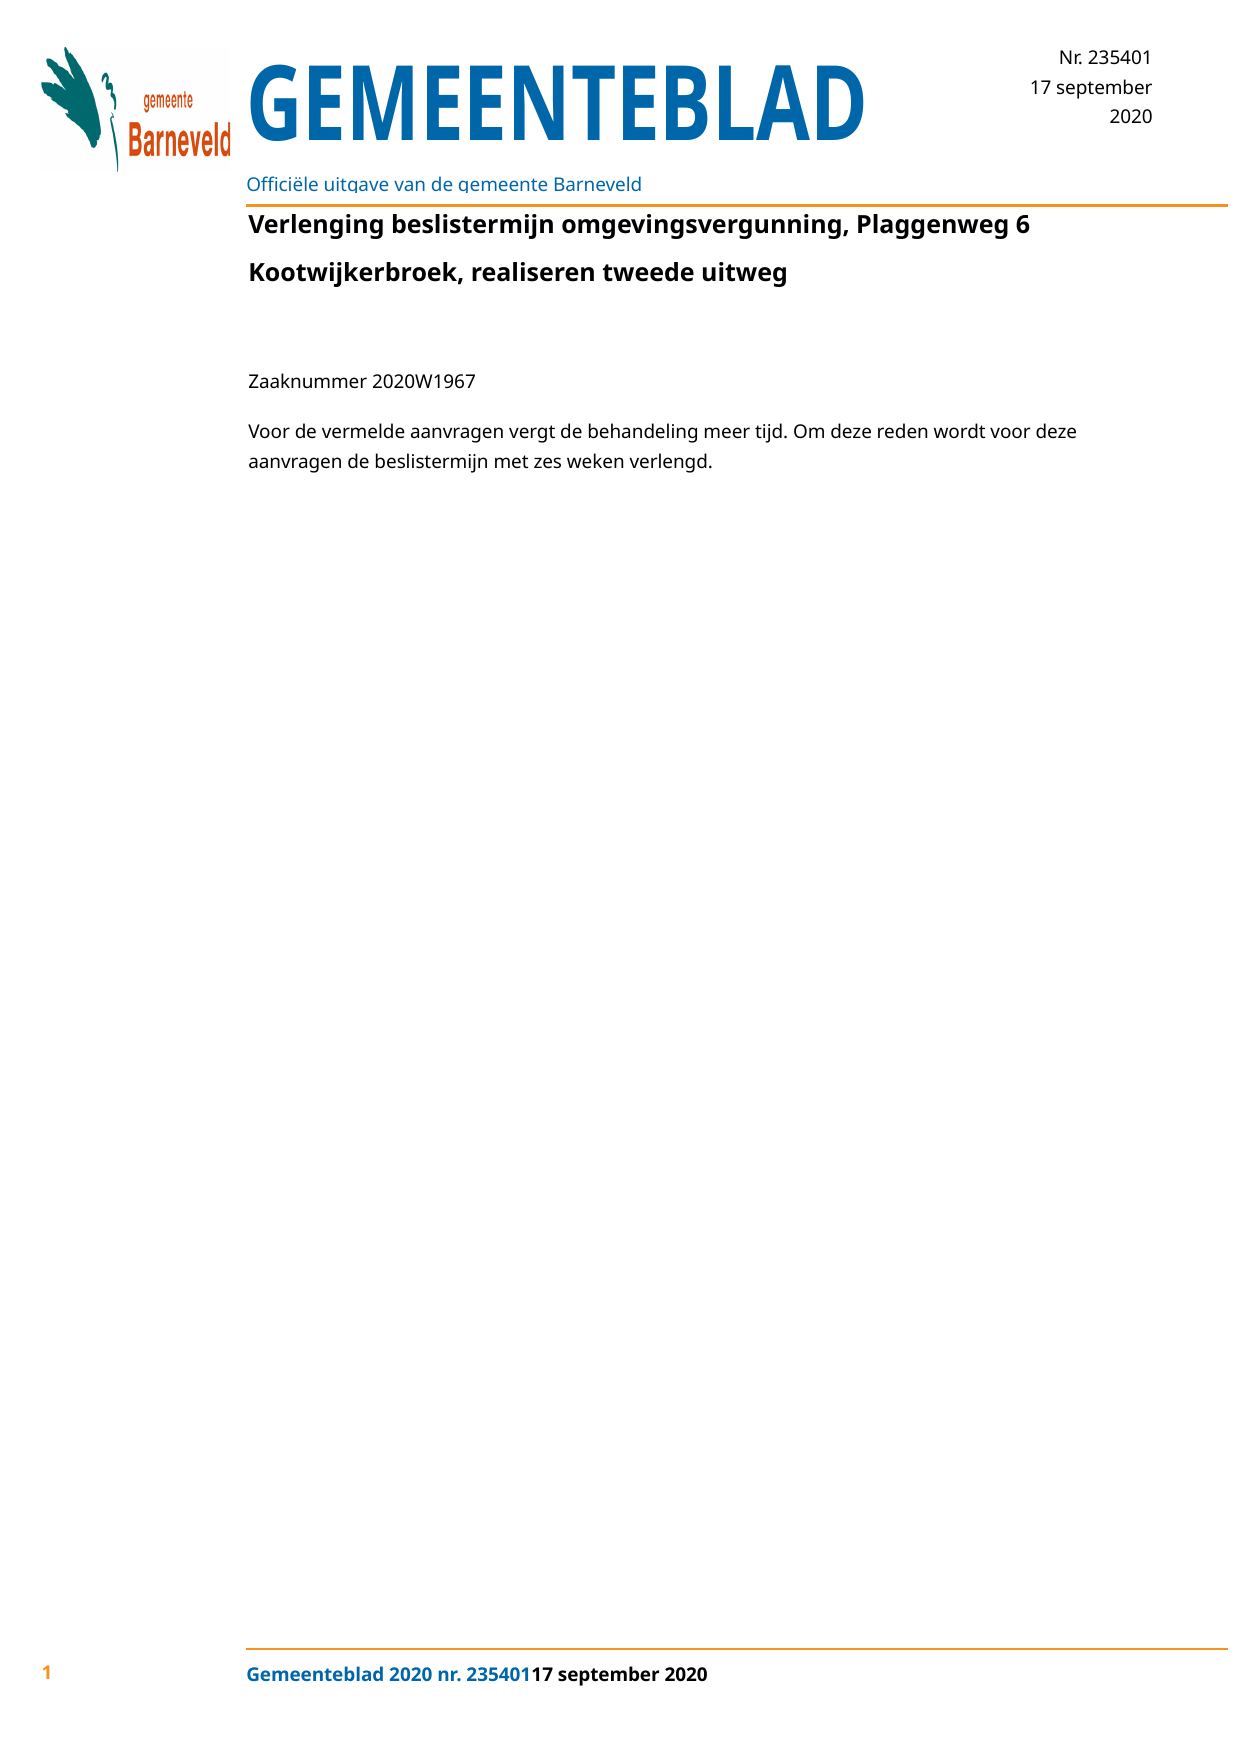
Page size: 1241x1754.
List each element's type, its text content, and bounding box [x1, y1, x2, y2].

picture [41, 47, 231, 172]
text Verlenging beslistermijn omgevingsvergunning, Plaggenweg 6 Kootwijkerbroek, realiseren tweede uitweg [248, 207, 1152, 288]
text Zaaknummer 2020W1967 [248, 368, 1152, 394]
text Voor de vermelde aanvragen vergt de behandeling meer tijd. Om deze reden wordt voor deze aanvragen de beslistermijn met zes weken verlengd. [248, 419, 1152, 474]
